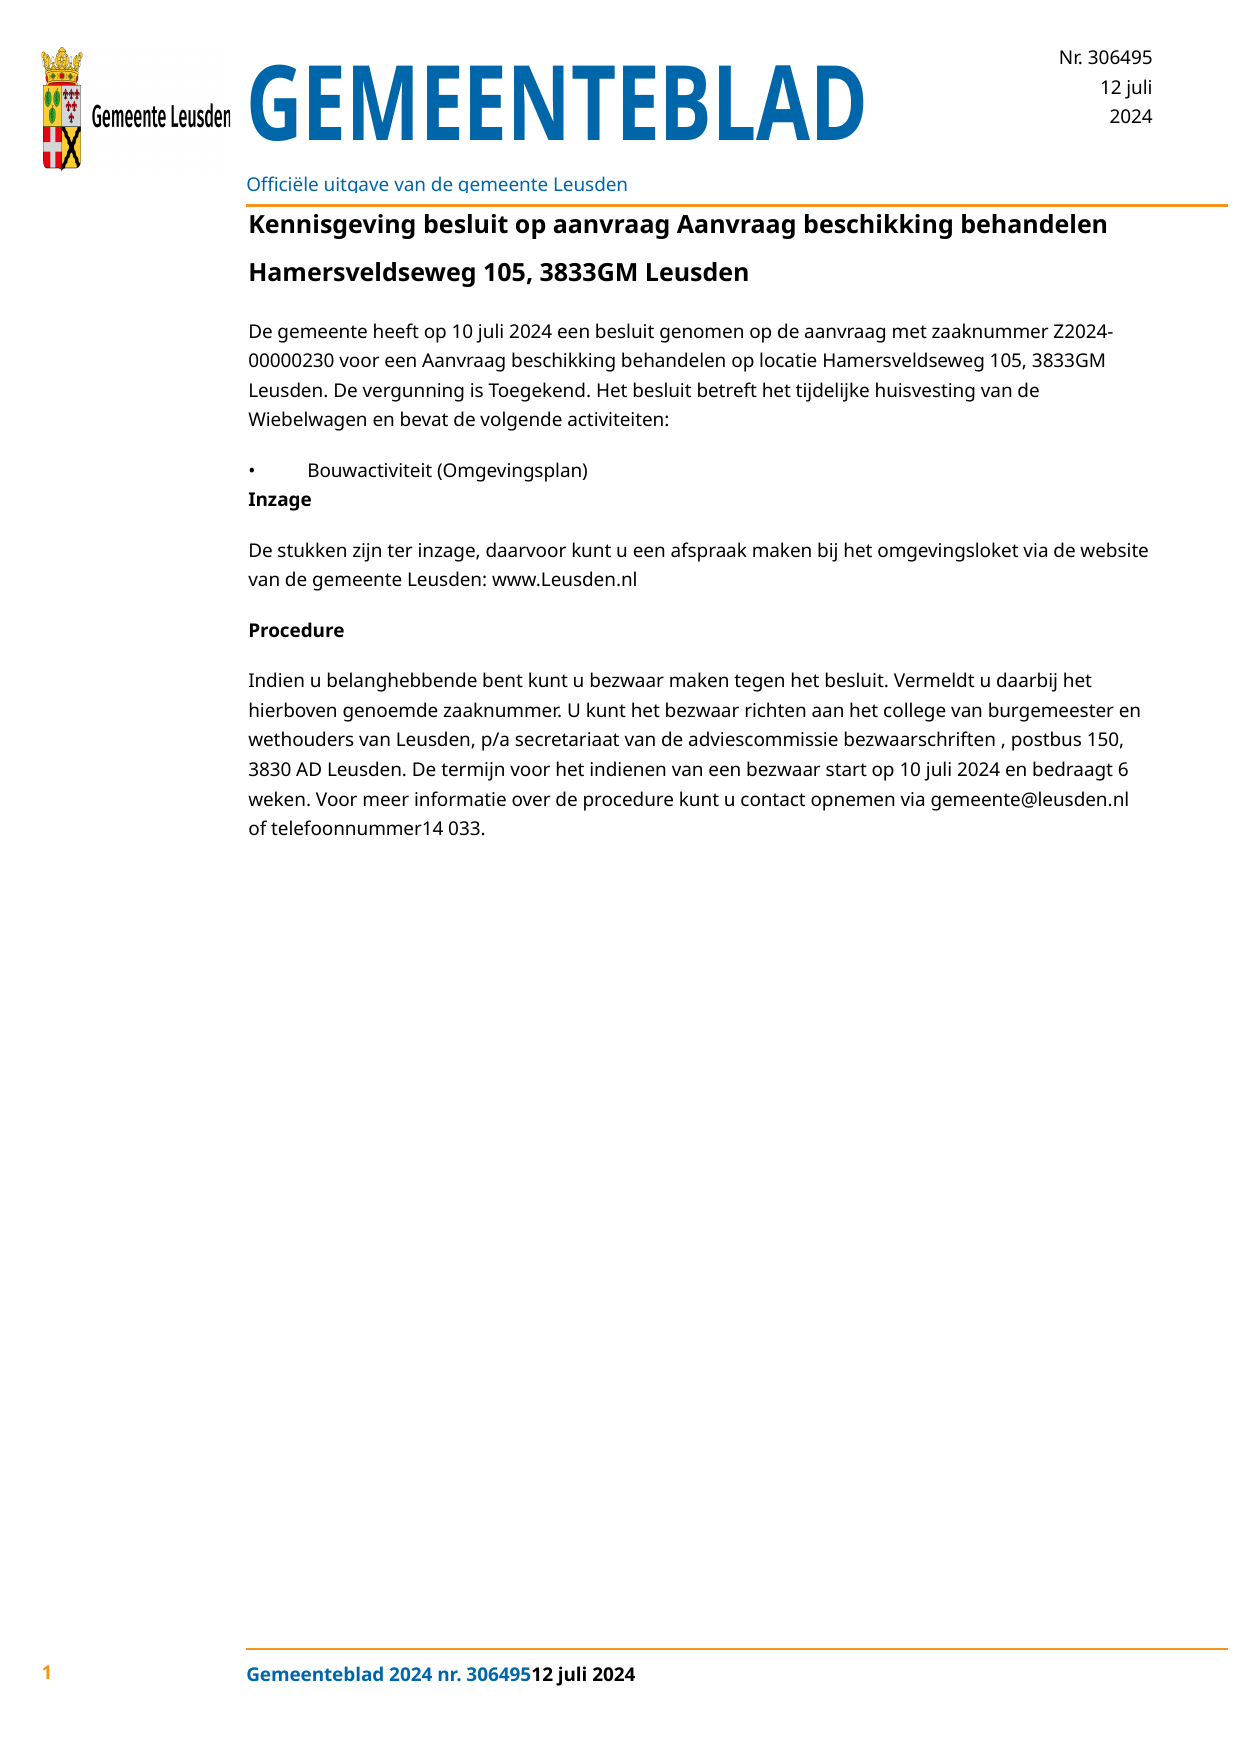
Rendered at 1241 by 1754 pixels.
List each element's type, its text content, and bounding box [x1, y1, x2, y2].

text Kennisgeving besluit op aanvraag Aanvraag beschikking behandelen Hamersveldseweg 105, 3833GM Leusden [248, 207, 1152, 288]
list Bouwactiviteit (Omgevingsplan) [248, 457, 1152, 483]
text Procedure [248, 617, 1152, 643]
text De stukken zijn ter inzage, daarvoor kunt u een afspraak maken bij het omgevingsloket via de website van de gemeente Leusden: www.Leusden.nl [248, 537, 1152, 592]
text Indien u belanghebbende bent kunt u bezwaar maken tegen het besluit. Vermeldt u daarbij het hierboven genoemde zaaknummer. U kunt het bezwaar richten aan het college van burgemeester en wethouders van Leusden, p/a secretariaat van de adviescommissie bezwaarschriften , postbus 150, 3830 AD Leusden. De termijn voor het indienen van een bezwaar start op 10 juli 2024 en bedraagt 6 weken. Voor meer informatie over de procedure kunt u contact opnemen via gemeente@leusden.nl of telefoonnummer14 033. [248, 667, 1152, 841]
text De gemeente heeft op 10 juli 2024 een besluit genomen op de aanvraag met zaaknummer Z2024-00000230 voor een Aanvraag beschikking behandelen op locatie Hamersveldseweg 105, 3833GM Leusden. De vergunning is Toegekend. Het besluit betreft het tijdelijke huisvesting van de Wiebelwagen en bevat de volgende activiteiten: [248, 318, 1152, 432]
text Inzage [248, 487, 1152, 512]
picture [41, 47, 231, 172]
